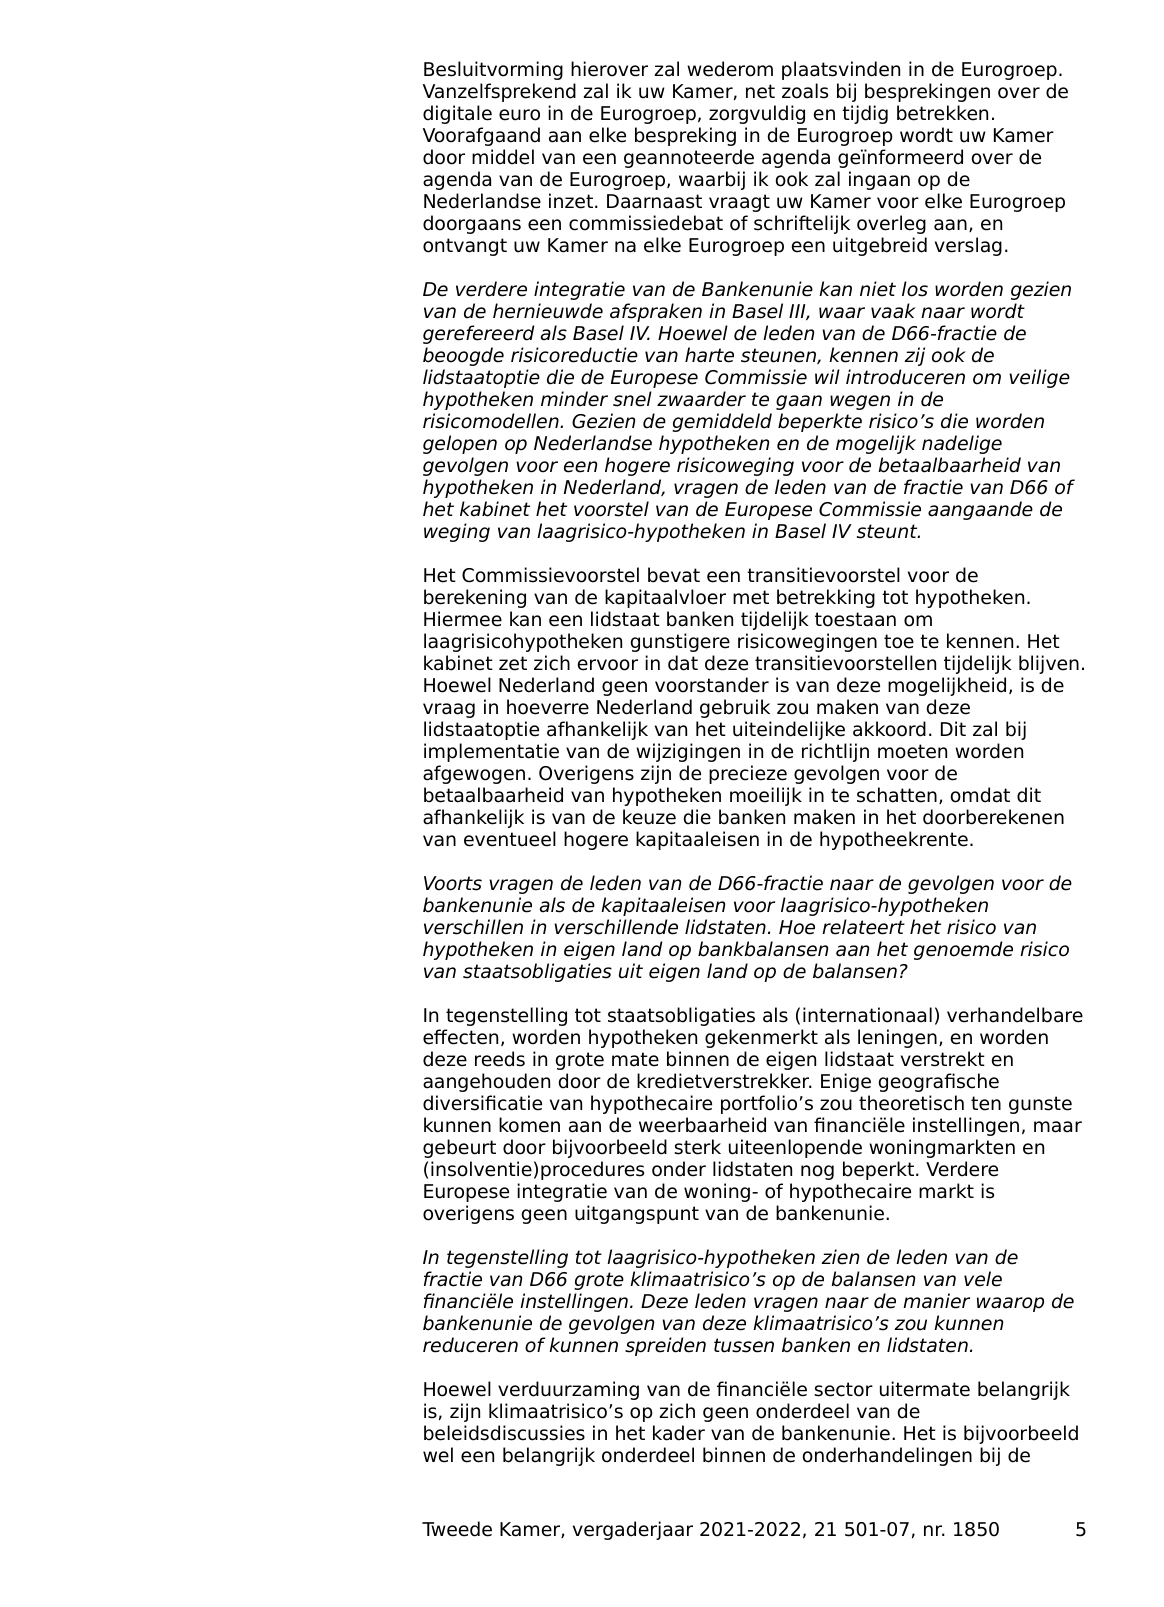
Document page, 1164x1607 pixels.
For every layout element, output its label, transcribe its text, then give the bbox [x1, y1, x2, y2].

text Besluitvorming hierover zal wederom plaatsvinden in de Eurogroep. Vanzelfsprekend zal ik uw Kamer, net zoals bij besprekingen over de digitale euro in de Eurogroep, zorgvuldig en tijdig betrekken. Voorafgaand aan elke bespreking in de Eurogroep wordt uw Kamer door middel van een geannoteerde agenda geïnformeerd over de agenda van de Eurogroep, waarbij ik ook zal ingaan op de Nederlandse inzet. Daarnaast vraagt uw Kamer voor elke Eurogroep doorgaans een commissiedebat of schriftelijk overleg aan, en ontvangt uw Kamer na elke Eurogroep een uitgebreid verslag. [422, 59, 1087, 257]
text In tegenstelling tot laagrisico-hypotheken zien de leden van de fractie van D66 grote klimaatrisico’s op de balansen van vele financiële instellingen. Deze leden vragen naar de manier waarop de bankenunie de gevolgen van deze klimaatrisico’s zou kunnen reduceren of kunnen spreiden tussen banken en lidstaten. [422, 1247, 1087, 1357]
text De verdere integratie van de Bankenunie kan niet los worden gezien van de hernieuwde afspraken in Basel III, waar vaak naar wordt gerefereerd als Basel IV. Hoewel de leden van de D66-fractie de beoogde risicoreductie van harte steunen, kennen zij ook de lidstaatoptie die de Europese Commissie wil introduceren om veilige hypotheken minder snel zwaarder te gaan wegen in de risicomodellen. Gezien de gemiddeld beperkte risico’s die worden gelopen op Nederlandse hypotheken en de mogelijk nadelige gevolgen voor een hogere risicoweging voor de betaalbaarheid van hypotheken in Nederland, vragen de leden van de fractie van D66 of het kabinet het voorstel van de Europese Commissie aangaande de weging van laagrisico-hypotheken in Basel IV steunt. [422, 279, 1087, 543]
text Hoewel verduurzaming van de financiële sector uitermate belangrijk is, zijn klimaatrisico’s op zich geen onderdeel van de beleidsdiscussies in het kader van de bankenunie. Het is bijvoorbeeld wel een belangrijk onderdeel binnen de onderhandelingen bij de [422, 1379, 1087, 1467]
text Voorts vragen de leden van de D66-fractie naar de gevolgen voor de bankenunie als de kapitaaleisen voor laagrisico-hypotheken verschillen in verschillende lidstaten. Hoe relateert het risico van hypotheken in eigen land op bankbalansen aan het genoemde risico van staatsobligaties uit eigen land op de balansen? [422, 873, 1087, 983]
text In tegenstelling tot staatsobligaties als (internationaal) verhandelbare effecten, worden hypotheken gekenmerkt als leningen, en worden deze reeds in grote mate binnen de eigen lidstaat verstrekt en aangehouden door de kredietverstrekker. Enige geografische diversificatie van hypothecaire portfolio’s zou theoretisch ten gunste kunnen komen aan de weerbaarheid van financiële instellingen, maar gebeurt door bijvoorbeeld sterk uiteenlopende woningmarkten en (insolventie)procedures onder lidstaten nog beperkt. Verdere Europese integratie van de woning- of hypothecaire markt is overigens geen uitgangspunt van de bankenunie. [422, 1005, 1087, 1225]
text Het Commissievoorstel bevat een transitievoorstel voor de berekening van de kapitaalvloer met betrekking tot hypotheken. Hiermee kan een lidstaat banken tijdelijk toestaan om laagrisicohypotheken gunstigere risicowegingen toe te kennen. Het kabinet zet zich ervoor in dat deze transitievoorstellen tijdelijk blijven. Hoewel Nederland geen voorstander is van deze mogelijkheid, is de vraag in hoeverre Nederland gebruik zou maken van deze lidstaatoptie afhankelijk van het uiteindelijke akkoord. Dit zal bij implementatie van de wijzigingen in de richtlijn moeten worden afgewogen. Overigens zijn de precieze gevolgen voor de betaalbaarheid van hypotheken moeilijk in te schatten, omdat dit afhankelijk is van de keuze die banken maken in het doorberekenen van eventueel hogere kapitaaleisen in de hypotheekrente. [422, 565, 1087, 851]
